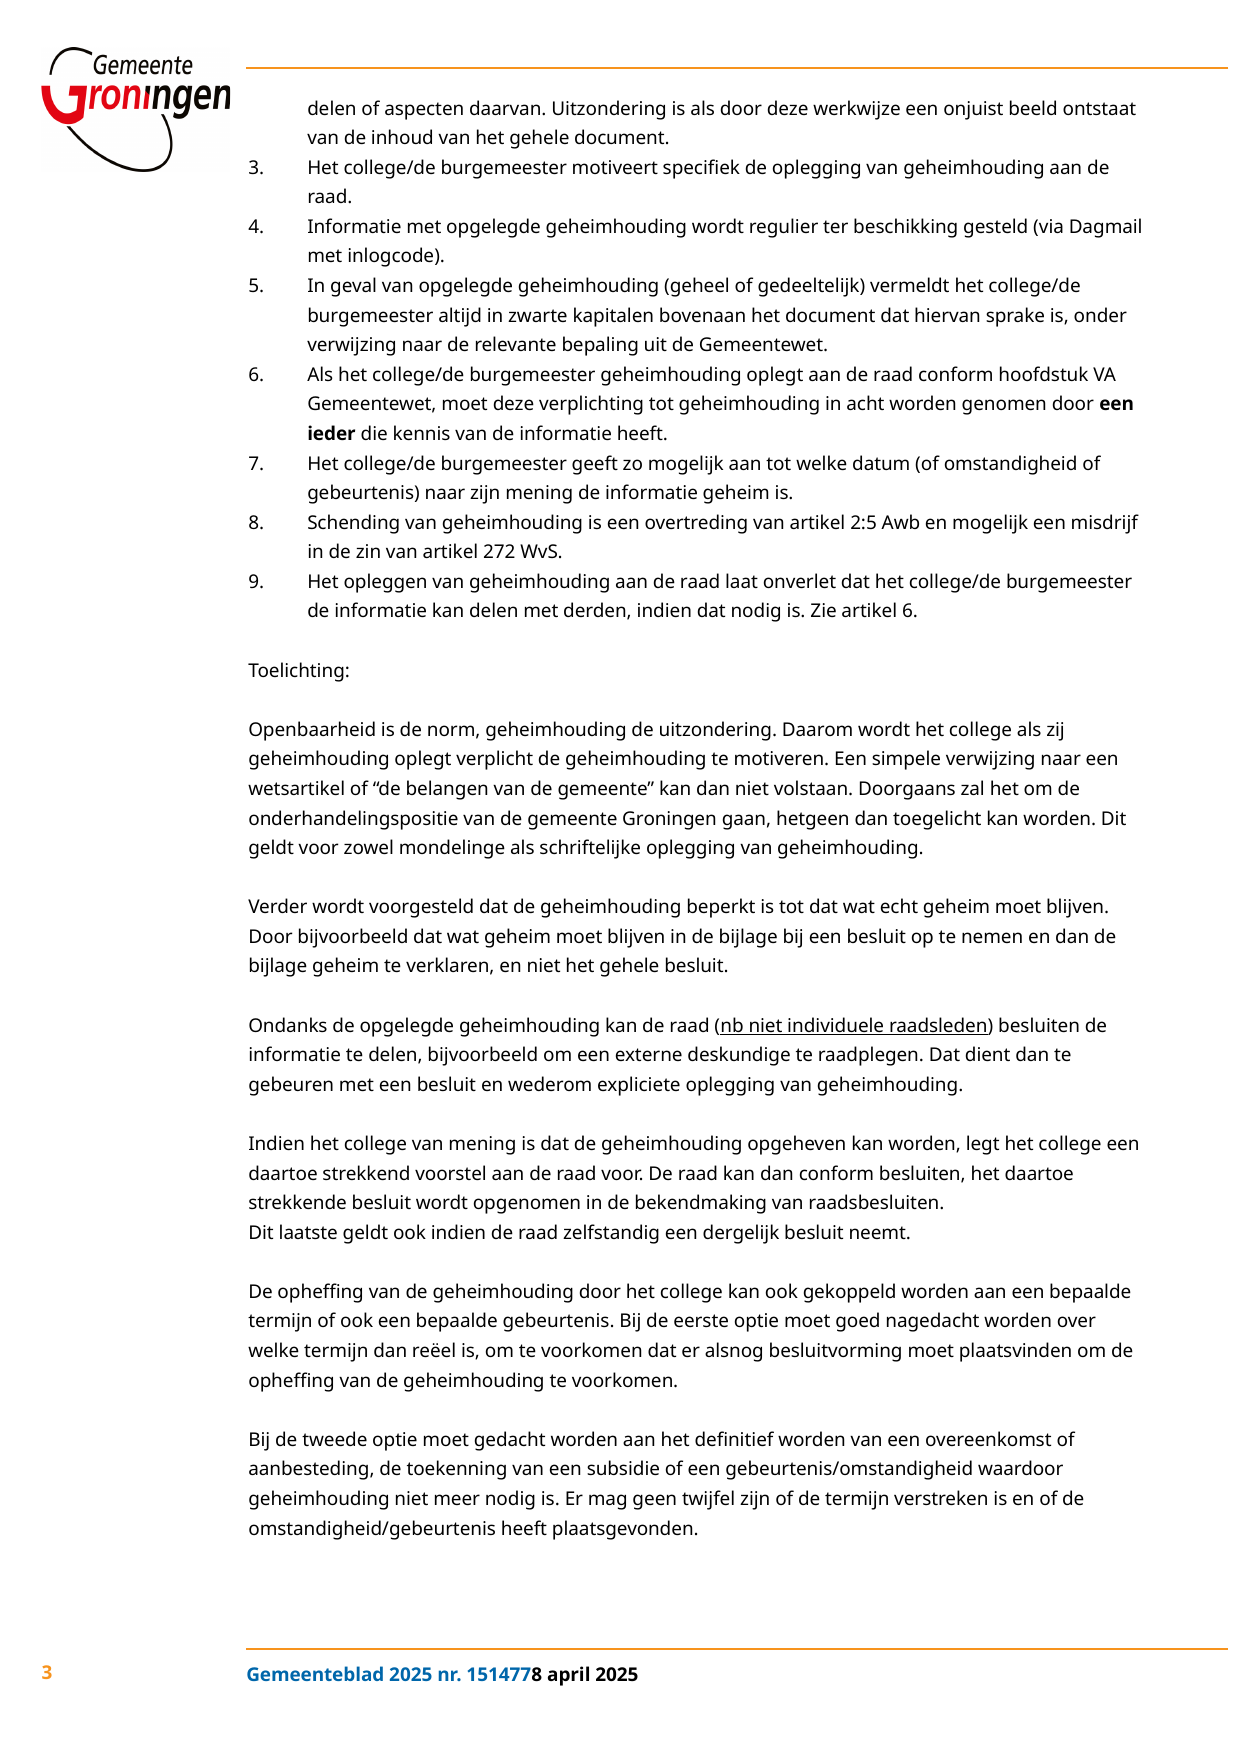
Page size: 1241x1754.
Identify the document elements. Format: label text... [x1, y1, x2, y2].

list Informatie met opgelegde geheimhouding wordt regulier ter beschikking gesteld (via Dagmail met inlogcode). [248, 213, 1152, 268]
text Indien het college van mening is dat de geheimhouding opgeheven kan worden, legt het college een daartoe strekkend voorstel aan de raad voor. De raad kan dan conform besluiten, het daartoe strekkende besluit wordt opgenomen in de bekendmaking van raadsbesluiten. [248, 1130, 1152, 1215]
list delen of aspecten daarvan. Uitzondering is als door deze werkwijze een onjuist beeld ontstaat van de inhoud van het gehele document. [248, 95, 1152, 150]
list Het opleggen van geheimhouding aan de raad laat onverlet dat het college/de burgemeester de informatie kan delen met derden, indien dat nodig is. Zie artikel 6. [248, 568, 1152, 623]
list Het college/de burgemeester motiveert specifiek de oplegging van geheimhouding aan de raad. [248, 154, 1152, 209]
picture [41, 47, 231, 172]
text Toelichting: [248, 657, 1152, 683]
text De opheffing van de geheimhouding door het college kan ook gekoppeld worden aan een bepaalde termijn of ook een bepaalde gebeurtenis. Bij de eerste optie moet goed nagedacht worden over welke termijn dan reëel is, om te voorkomen dat er alsnog besluitvorming moet plaatsvinden om de opheffing van de geheimhouding te voorkomen. [248, 1278, 1152, 1393]
text Ondanks de opgelegde geheimhouding kan de raad (nb niet individuele raadsleden) besluiten de informatie te delen, bijvoorbeeld om een externe deskundige te raadplegen. Dat dient dan te gebeuren met een besluit en wederom expliciete oplegging van geheimhouding. [248, 1012, 1152, 1097]
text Bij de tweede optie moet gedacht worden aan het definitief worden van een overeenkomst of aanbesteding, de toekenning van een subsidie of een gebeurtenis/omstandigheid waardoor geheimhouding niet meer nodig is. Er mag geen twijfel zijn of de termijn verstreken is en of de omstandigheid/gebeurtenis heeft plaatsgevonden. [248, 1426, 1152, 1541]
list Schending van geheimhouding is een overtreding van artikel 2:5 Awb en mogelijk een misdrijf in de zin van artikel 272 WvS. [248, 509, 1152, 564]
text Dit laatste geldt ook indien de raad zelfstandig een dergelijk besluit neemt. [248, 1219, 1152, 1245]
list In geval van opgelegde geheimhouding (geheel of gedeeltelijk) vermeldt het college/de burgemeester altijd in zwarte kapitalen bovenaan het document dat hiervan sprake is, onder verwijzing naar de relevante bepaling uit de Gemeentewet. [248, 272, 1152, 357]
list Als het college/de burgemeester geheimhouding oplegt aan de raad conform hoofdstuk VA Gemeentewet, moet deze verplichting tot geheimhouding in acht worden genomen door een ieder die kennis van de informatie heeft. [248, 361, 1152, 446]
list Het college/de burgemeester geeft zo mogelijk aan tot welke datum (of omstandigheid of gebeurtenis) naar zijn mening de informatie geheim is. [248, 450, 1152, 505]
text Openbaarheid is de norm, geheimhouding de uitzondering. Daarom wordt het college als zij geheimhouding oplegt verplicht de geheimhouding te motiveren. Een simpele verwijzing naar een wetsartikel of “de belangen van de gemeente” kan dan niet volstaan. Doorgaans zal het om de onderhandelingspositie van de gemeente Groningen gaan, hetgeen dan toegelicht kan worden. Dit geldt voor zowel mondelinge als schriftelijke oplegging van geheimhouding. [248, 716, 1152, 860]
text Verder wordt voorgesteld dat de geheimhouding beperkt is tot dat wat echt geheim moet blijven. Door bijvoorbeeld dat wat geheim moet blijven in de bijlage bij een besluit op te nemen en dan de bijlage geheim te verklaren, en niet het gehele besluit. [248, 893, 1152, 978]
